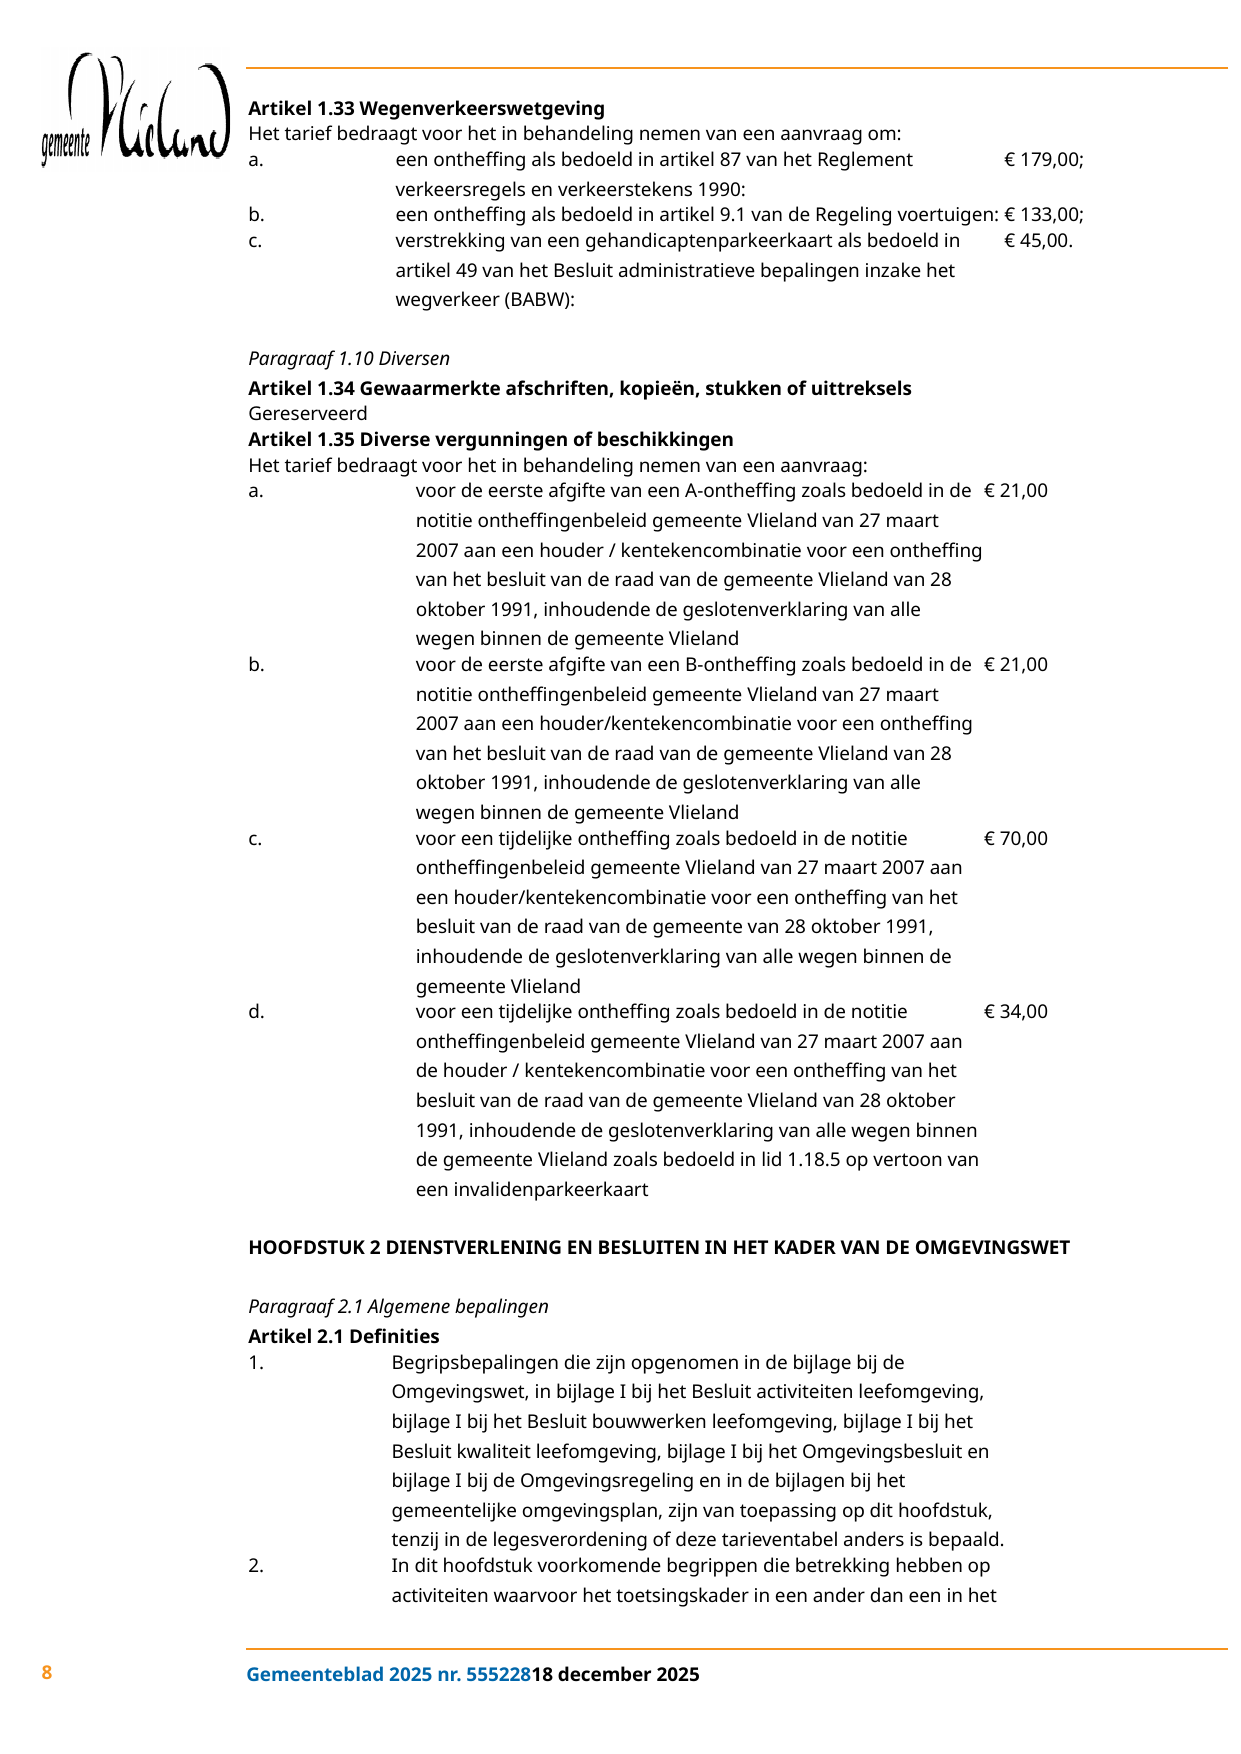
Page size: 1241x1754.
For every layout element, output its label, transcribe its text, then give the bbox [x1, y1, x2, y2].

table_cell voor een tijdelijke ontheffing zoals bedoeld in de notitie ontheffingenbeleid gemeente Vlieland van 27 maart 2007 aan een houder/kentekencombinatie voor een ontheffing van het besluit van de raad van de gemeente van 28 oktober 1991, inhoudende de geslotenverklaring van alle wegen binnen de gemeente Vlieland [416, 825, 984, 998]
table_cell € 70,00 [984, 825, 1152, 998]
table_header Artikel 2.1 Definities [248, 1324, 1008, 1349]
table_cell € 179,00; [1004, 146, 1152, 202]
table_cell voor een tijdelijke ontheffing zoals bedoeld in de notitie ontheffingenbeleid gemeente Vlieland van 27 maart 2007 aan de houder / kentekencombinatie voor een ontheffing van het besluit van de raad van de gemeente Vlieland van 28 oktober 1991, inhoudende de geslotenverklaring van alle wegen binnen de gemeente Vlieland zoals bedoeld in lid 1.18.5 op vertoon van een invalidenparkeerkaart [416, 999, 984, 1202]
table_cell voor de eerste afgifte van een A-ontheffing zoals bedoeld in de notitie ontheffingenbeleid gemeente Vlieland van 27 maart 2007 aan een houder / kentekencombinatie voor een ontheffing van het besluit van de raad van de gemeente Vlieland van 28 oktober 1991, inhoudende de geslotenverklaring van alle wegen binnen de gemeente Vlieland [416, 478, 984, 651]
table_cell b. [248, 202, 395, 227]
table_cell [984, 426, 1152, 452]
table_cell een ontheffing als bedoeld in artikel 87 van het Reglement verkeersregels en verkeerstekens 1990: [395, 146, 1004, 202]
table_cell Begripsbepalingen die zijn opgenomen in de bijlage bij de Omgevingswet, in bijlage I bij het Besluit activiteiten leefomgeving, bijlage I bij het Besluit bouwwerken leefomgeving, bijlage I bij het Besluit kwaliteit leefomgeving, bijlage I bij het Omgevingsbesluit en bijlage I bij de Omgevingsregeling en in de bijlagen bij het gemeentelijke omgevingsplan, zijn van toepassing op dit hoofdstuk, tenzij in de legesverordening of deze tarieventabel anders is bepaald. [391, 1349, 1008, 1552]
table_cell a. [248, 478, 416, 651]
table_cell d. [248, 999, 416, 1202]
table_cell Het tarief bedraagt voor het in behandeling nemen van een aanvraag om: [248, 121, 1004, 146]
text HOOFDSTUK 2 DIENSTVERLENING EN BESLUITEN IN HET KADER VAN DE OMGEVINGSWET [248, 1234, 1152, 1260]
table_cell In dit hoofdstuk voorkomende begrippen die betrekking hebben op activiteiten waarvoor het toetsingskader in een ander dan een in het [391, 1553, 1008, 1608]
table_header [1008, 1324, 1152, 1349]
table_cell voor de eerste afgifte van een B-ontheffing zoals bedoeld in de notitie ontheffingenbeleid gemeente Vlieland van 27 maart 2007 aan een houder/kentekencombinatie voor een ontheffing van het besluit van de raad van de gemeente Vlieland van 28 oktober 1991, inhoudende de geslotenverklaring van alle wegen binnen de gemeente Vlieland [416, 651, 984, 825]
table_cell a. [248, 146, 395, 202]
table_cell b. [248, 651, 416, 825]
table_cell c. [248, 825, 416, 998]
table_cell 1. [248, 1349, 391, 1552]
text Paragraaf 1.10 Diversen [248, 345, 1152, 371]
table_cell € 45,00. [1004, 227, 1152, 312]
picture [41, 47, 231, 172]
table_cell Artikel 1.35 Diverse vergunningen of beschikkingen [248, 426, 984, 452]
table_cell € 133,00; [1004, 202, 1152, 227]
table_cell een ontheffing als bedoeld in artikel 9.1 van de Regeling voertuigen: [395, 202, 1004, 227]
table_cell € 34,00 [984, 999, 1152, 1202]
table_header [984, 375, 1152, 400]
table_cell Gereserveerd [248, 400, 1152, 426]
table_cell Artikel 1.33 Wegenverkeerswetgeving [248, 95, 1004, 121]
text Paragraaf 2.1 Algemene bepalingen [248, 1294, 1152, 1319]
table_header Artikel 1.34 Gewaarmerkte afschriften, kopieën, stukken of uittreksels [248, 375, 984, 400]
table_cell 2. [248, 1553, 391, 1608]
table_cell € 21,00 [984, 478, 1152, 651]
table_cell [984, 452, 1152, 478]
table_cell [1008, 1349, 1152, 1552]
table_cell Het tarief bedraagt voor het in behandeling nemen van een aanvraag: [248, 452, 984, 478]
table_cell [1008, 1553, 1152, 1608]
table_cell [1004, 121, 1152, 146]
table_cell c. [248, 227, 395, 312]
table_cell [1004, 95, 1152, 121]
table_cell € 21,00 [984, 651, 1152, 825]
table_cell verstrekking van een gehandicaptenparkeerkaart als bedoeld in artikel 49 van het Besluit administratieve bepalingen inzake het wegverkeer (BABW): [395, 227, 1004, 312]
